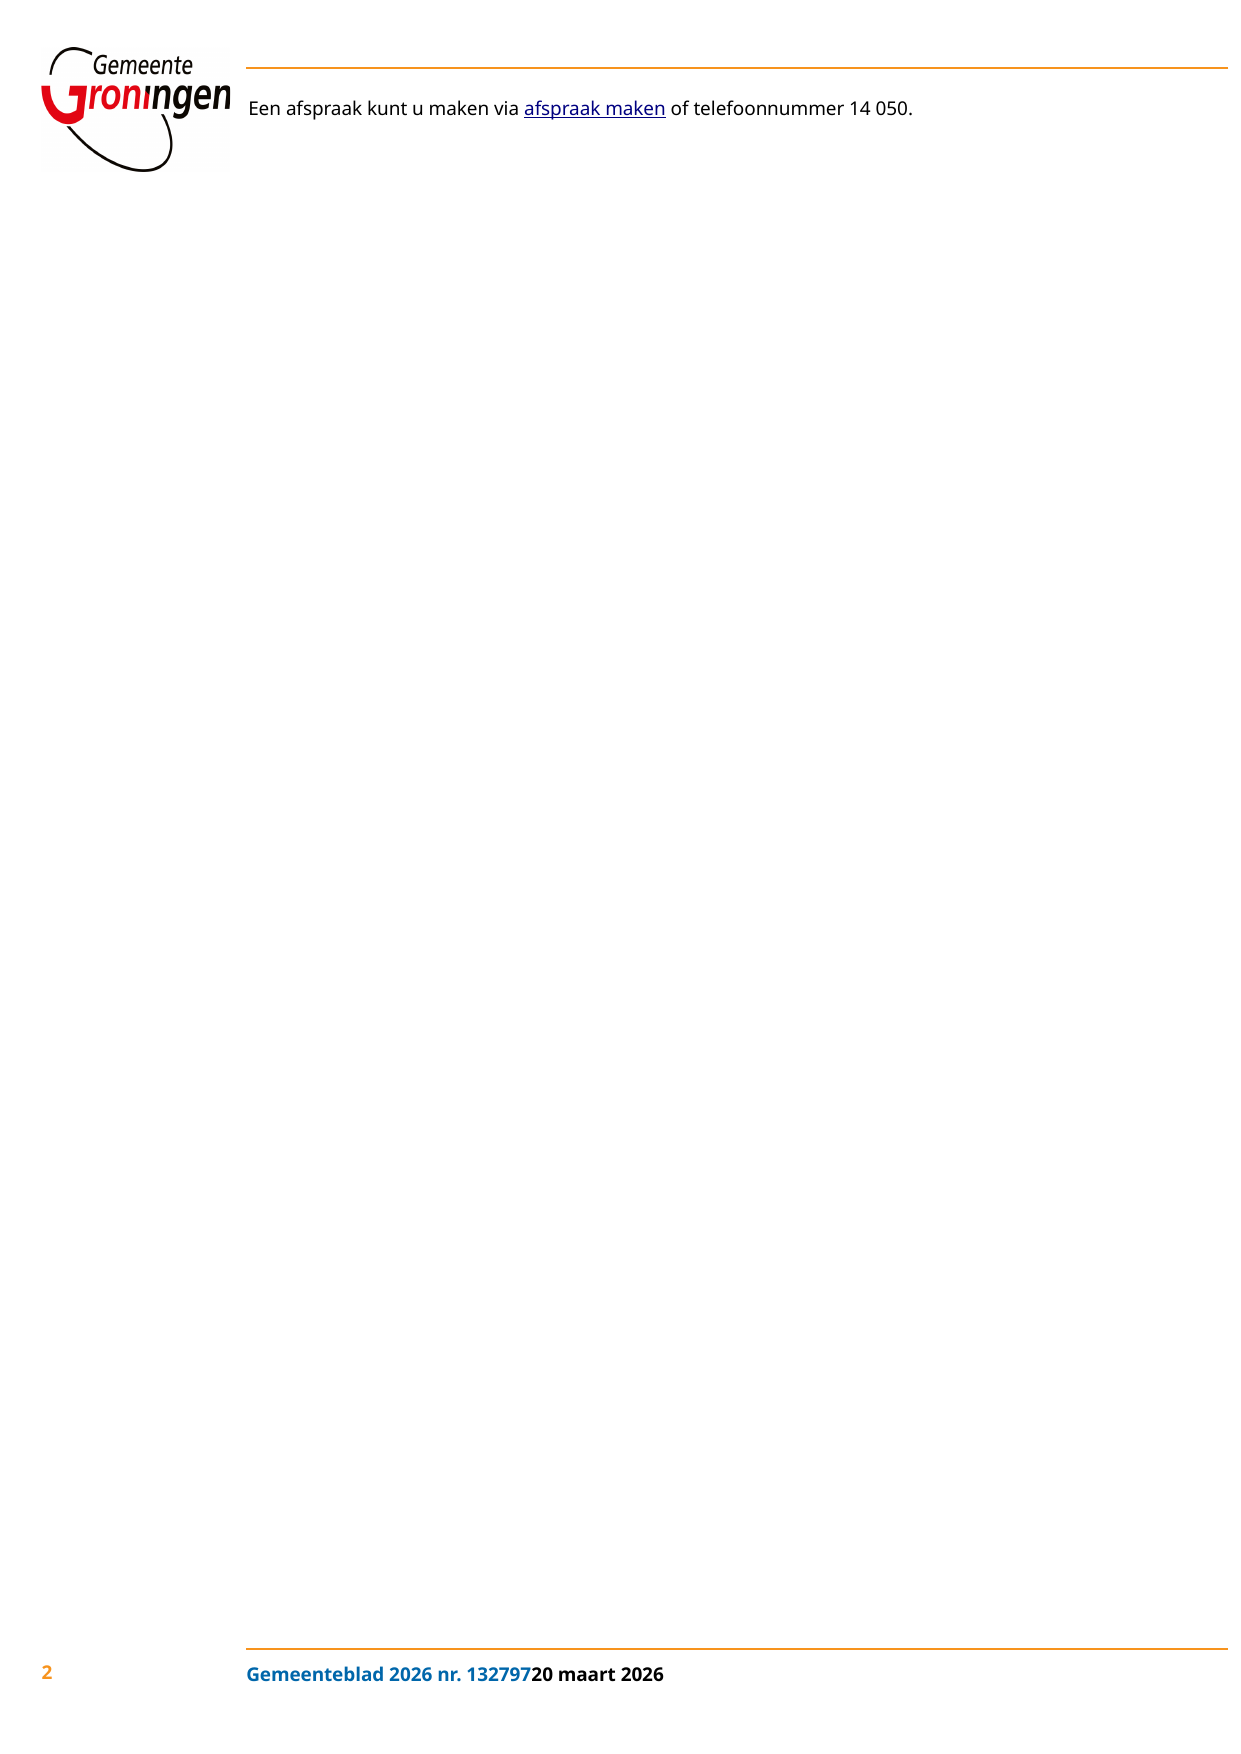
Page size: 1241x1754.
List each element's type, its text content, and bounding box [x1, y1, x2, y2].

picture [41, 47, 231, 172]
text Een afspraak kunt u maken via afspraak maken of telefoonnummer 14 050. [248, 95, 1152, 121]
